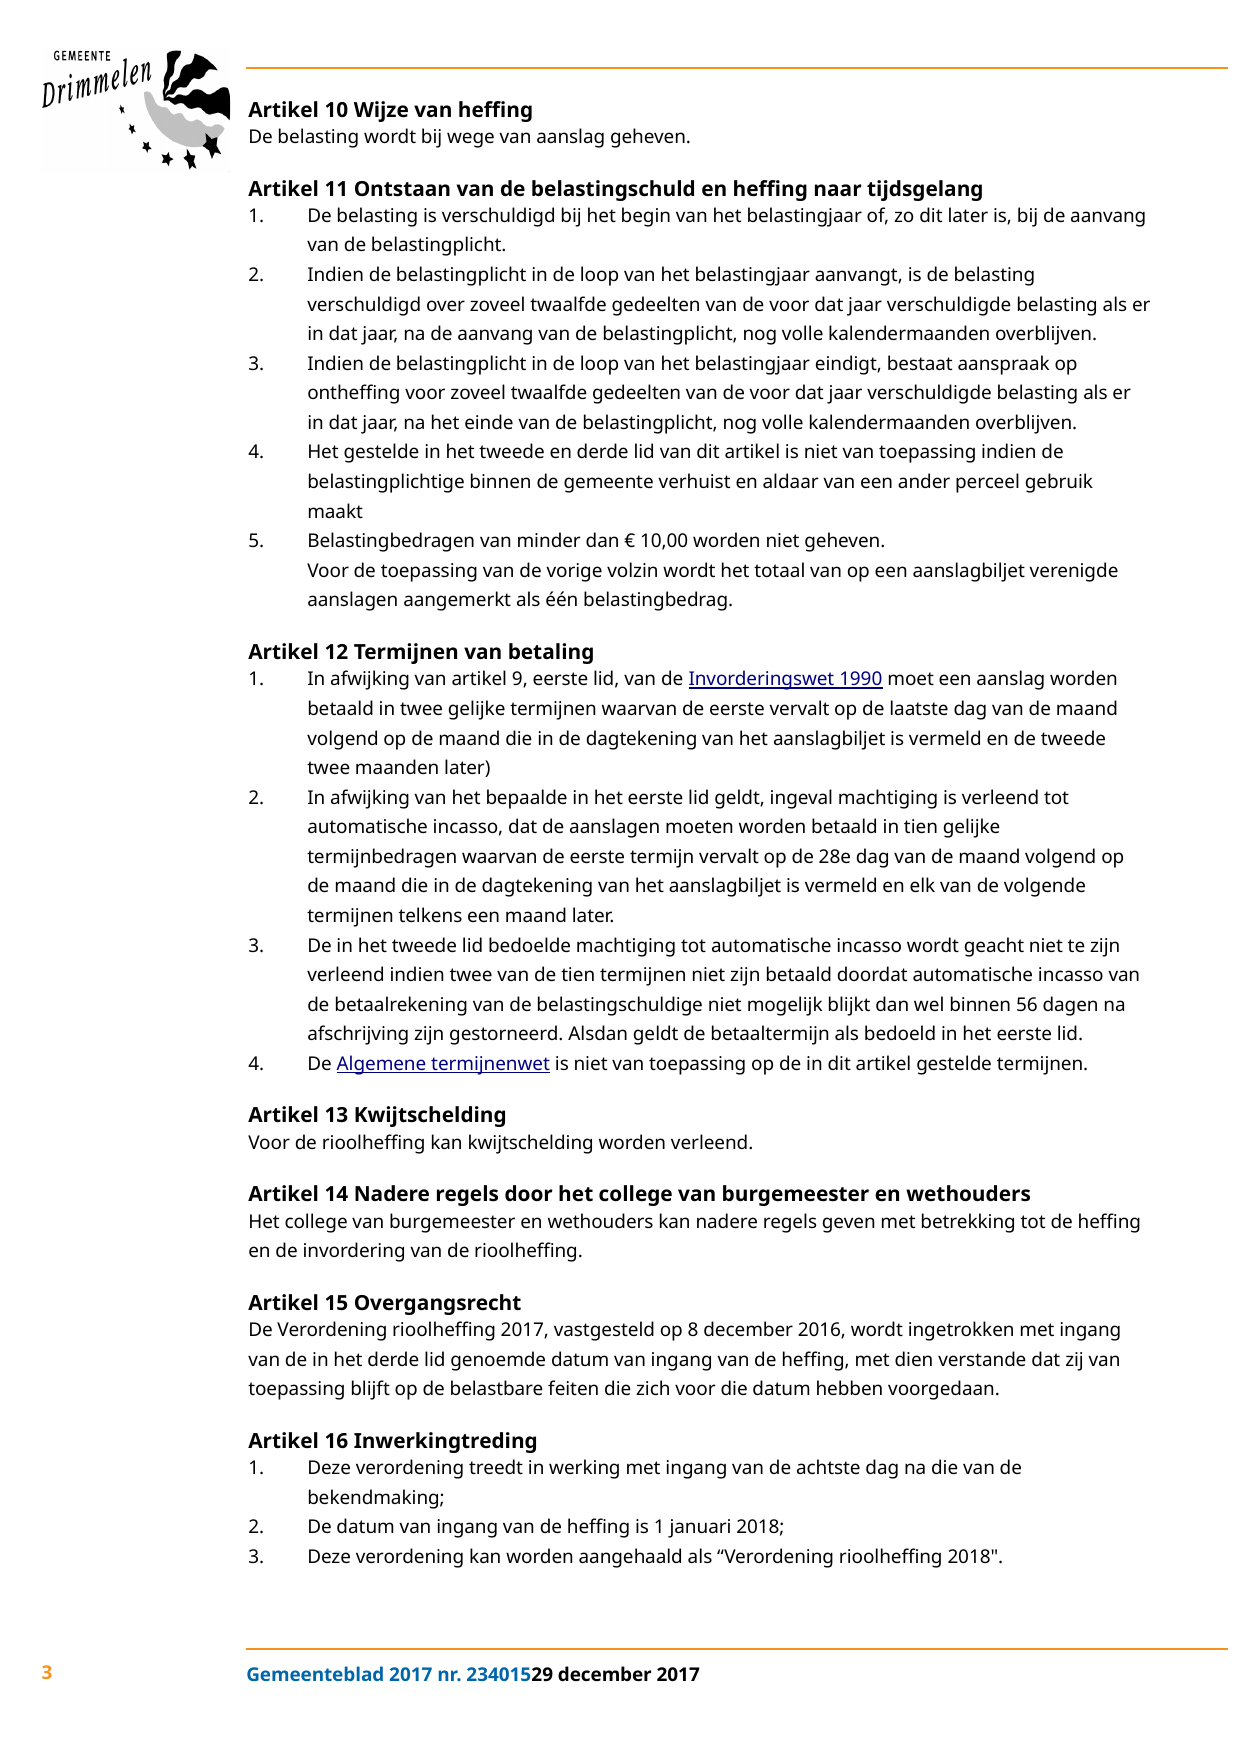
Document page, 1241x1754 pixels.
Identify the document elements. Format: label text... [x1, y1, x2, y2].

list Belastingbedragen van minder dan € 10,00 worden niet geheven. [248, 527, 1152, 553]
list Deze verordening kan worden aangehaald als “Verordening rioolheffing 2018". [248, 1543, 1152, 1569]
list De datum van ingang van de heffing is 1 januari 2018; [248, 1513, 1152, 1539]
text Artikel 12 Termijnen van betaling [248, 637, 1152, 666]
list Voor de toepassing van de vorige volzin wordt het totaal van op een aanslagbiljet verenigde aanslagen aangemerkt als één belastingbedrag. [248, 557, 1152, 612]
text Artikel 10 Wijze van heffing [248, 95, 1152, 123]
text Artikel 11 Ontstaan van de belastingschuld en heffing naar tijdsgelang [248, 174, 1152, 202]
text Voor de rioolheffing kan kwijtschelding worden verleend. [248, 1129, 1152, 1155]
list In afwijking van artikel 9, eerste lid, van de Invorderingswet 1990 moet een aanslag worden betaald in twee gelijke termijnen waarvan de eerste vervalt op de laatste dag van de maand volgend op de maand die in de dagtekening van het aanslagbiljet is vermeld en de tweede twee maanden later) [248, 666, 1152, 780]
list In afwijking van het bepaalde in het eerste lid geldt, ingeval machtiging is verleend tot automatische incasso, dat de aanslagen moeten worden betaald in tien gelijke termijnbedragen waarvan de eerste termijn vervalt op de 28e dag van de maand volgend op de maand die in de dagtekening van het aanslagbiljet is vermeld en elk van de volgende termijnen telkens een maand later. [248, 784, 1152, 928]
text Het college van burgemeester en wethouders kan nadere regels geven met betrekking tot de heffing en de invordering van de rioolheffing. [248, 1208, 1152, 1263]
text Artikel 14 Nadere regels door het college van burgemeester en wethouders [248, 1179, 1152, 1208]
list De Algemene termijnenwet is niet van toepassing op de in dit artikel gestelde termijnen. [248, 1050, 1152, 1076]
list Indien de belastingplicht in de loop van het belastingjaar eindigt, bestaat aanspraak op ontheffing voor zoveel twaalfde gedeelten van de voor dat jaar verschuldigde belasting als er in dat jaar, na het einde van de belastingplicht, nog volle kalendermaanden overblijven. [248, 350, 1152, 435]
text De belasting wordt bij wege van aanslag geheven. [248, 123, 1152, 149]
text Artikel 16 Inwerkingtreding [248, 1426, 1152, 1454]
list De belasting is verschuldigd bij het begin van het belastingjaar of, zo dit later is, bij de aanvang van de belastingplicht. [248, 202, 1152, 257]
text De Verordening rioolheffing 2017, vastgesteld op 8 december 2016, wordt ingetrokken met ingang van de in het derde lid genoemde datum van ingang van de heffing, met dien verstande dat zij van toepassing blijft op de belastbare feiten die zich voor die datum hebben voorgedaan. [248, 1316, 1152, 1401]
text Artikel 15 Overgangsrecht [248, 1288, 1152, 1316]
list Het gestelde in het tweede en derde lid van dit artikel is niet van toepassing indien de belastingplichtige binnen de gemeente verhuist en aldaar van een ander perceel gebruik maakt [248, 439, 1152, 524]
list De in het tweede lid bedoelde machtiging tot automatische incasso wordt geacht niet te zijn verleend indien twee van de tien termijnen niet zijn betaald doordat automatische incasso van de betaalrekening van de belastingschuldige niet mogelijk blijkt dan wel binnen 56 dagen na afschrijving zijn gestorneerd. Alsdan geldt de betaaltermijn als bedoeld in het eerste lid. [248, 932, 1152, 1046]
list Indien de belastingplicht in de loop van het belastingjaar aanvangt, is de belasting verschuldigd over zoveel twaalfde gedeelten van de voor dat jaar verschuldigde belasting als er in dat jaar, na de aanvang van de belastingplicht, nog volle kalendermaanden overblijven. [248, 261, 1152, 346]
list Deze verordening treedt in werking met ingang van de achtste dag na die van de bekendmaking; [248, 1454, 1152, 1509]
text Artikel 13 Kwijtschelding [248, 1101, 1152, 1129]
picture [41, 47, 231, 172]
